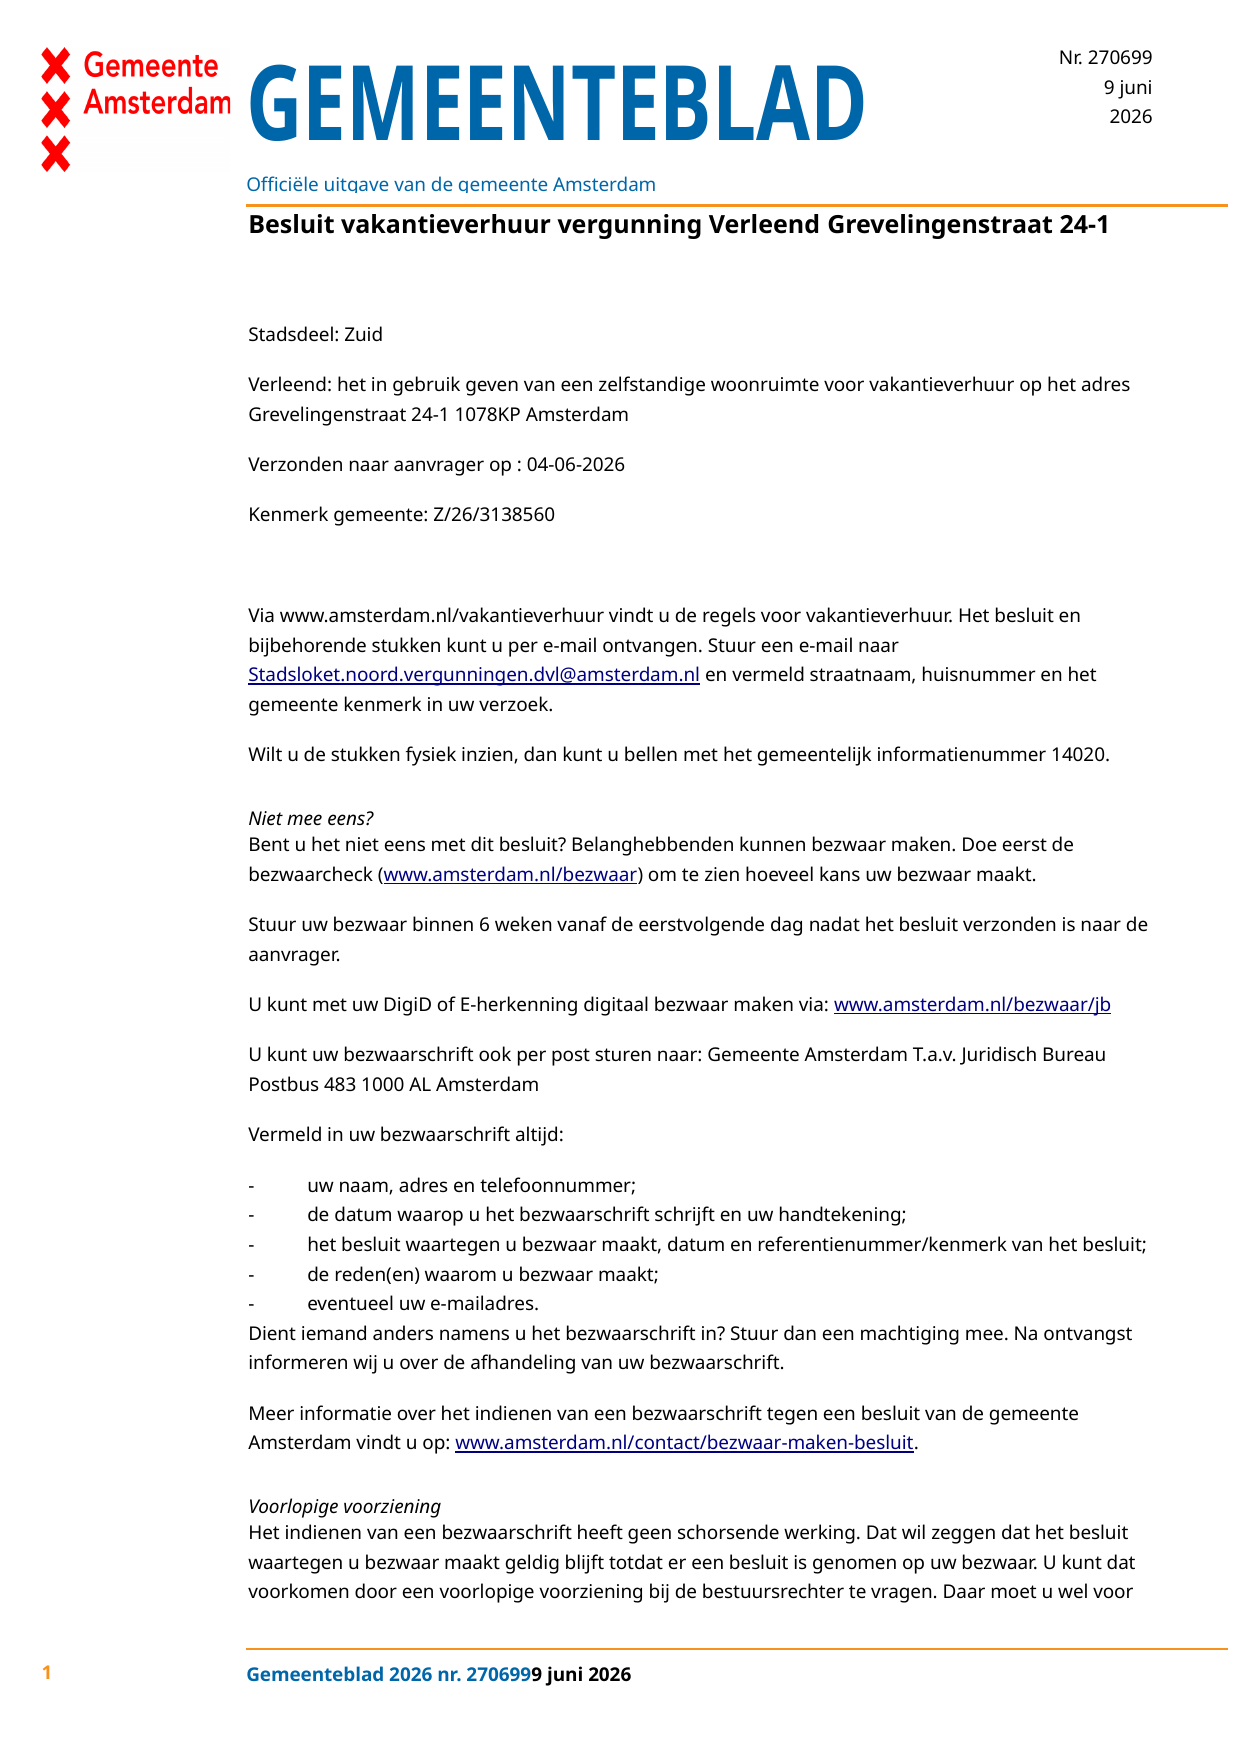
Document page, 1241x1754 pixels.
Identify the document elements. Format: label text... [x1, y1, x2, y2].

text U kunt met uw DigiD of E-herkenning digitaal bezwaar maken via: www.amsterdam.nl/bezwaar/jb [248, 991, 1152, 1017]
text Wilt u de stukken fysiek inzien, dan kunt u bellen met het gemeentelijk informatienummer 14020. [248, 742, 1152, 767]
text Dient iemand anders namens u het bezwaarschrift in? Stuur dan een machtiging mee. Na ontvangst informeren wij u over de afhandeling van uw bezwaarschrift. [248, 1320, 1152, 1375]
text Het indienen van een bezwaarschrift heeft geen schorsende werking. Dat wil zeggen dat het besluit waartegen u bezwaar maakt geldig blijft totdat er een besluit is genomen op uw bezwaar. U kunt dat voorkomen door een voorlopige voorziening bij de bestuursrechter te vragen. Daar moet u wel voor [248, 1519, 1152, 1604]
text Niet mee eens? [248, 806, 1152, 831]
text Meer informatie over het indienen van een bezwaarschrift tegen een besluit van de gemeente Amsterdam vindt u op: www.amsterdam.nl/contact/bezwaar-maken-besluit. [248, 1400, 1152, 1455]
list de reden(en) waarom u bezwaar maakt; [248, 1261, 1152, 1287]
text Stuur uw bezwaar binnen 6 weken vanaf de eerstvolgende dag nadat het besluit verzonden is naar de aanvrager. [248, 911, 1152, 967]
list uw naam, adres en telefoonnummer; [248, 1172, 1152, 1198]
text Verzonden naar aanvrager op : 04-06-2026 [248, 451, 1152, 477]
text U kunt uw bezwaarschrift ook per post sturen naar: Gemeente Amsterdam T.a.v. Juridisch Bureau Postbus 483 1000 AL Amsterdam [248, 1042, 1152, 1097]
text Voorlopige voorziening [248, 1493, 1152, 1519]
text Bent u het niet eens met dit besluit? Belanghebbenden kunnen bezwaar maken. Doe eerst de bezwaarcheck (www.amsterdam.nl/bezwaar) om te zien hoeveel kans uw bezwaar maakt. [248, 831, 1152, 887]
text Stadsdeel: Zuid [248, 321, 1152, 346]
text Besluit vakantieverhuur vergunning Verleend Grevelingenstraat 24-1 [248, 207, 1152, 241]
picture [41, 47, 231, 172]
list de datum waarop u het bezwaarschrift schrijft en uw handtekening; [248, 1202, 1152, 1227]
text Vermeld in uw bezwaarschrift altijd: [248, 1122, 1152, 1147]
list eventueel uw e-mailadres. [248, 1290, 1152, 1316]
text Via www.amsterdam.nl/vakantieverhuur vindt u de regels voor vakantieverhuur. Het besluit en bijbehorende stukken kunt u per e-mail ontvangen. Stuur een e-mail naar Stadsloket.noord.vergunningen.dvl@amsterdam.nl en vermeld straatnaam, huisnummer en het gemeente kenmerk in uw verzoek. [248, 602, 1152, 717]
text Kenmerk gemeente: Z/26/3138560 [248, 502, 1152, 527]
text Verleend: het in gebruik geven van een zelfstandige woonruimte voor vakantieverhuur op het adres Grevelingenstraat 24-1 1078KP Amsterdam [248, 371, 1152, 426]
list het besluit waartegen u bezwaar maakt, datum en referentienummer/kenmerk van het besluit; [248, 1231, 1152, 1257]
